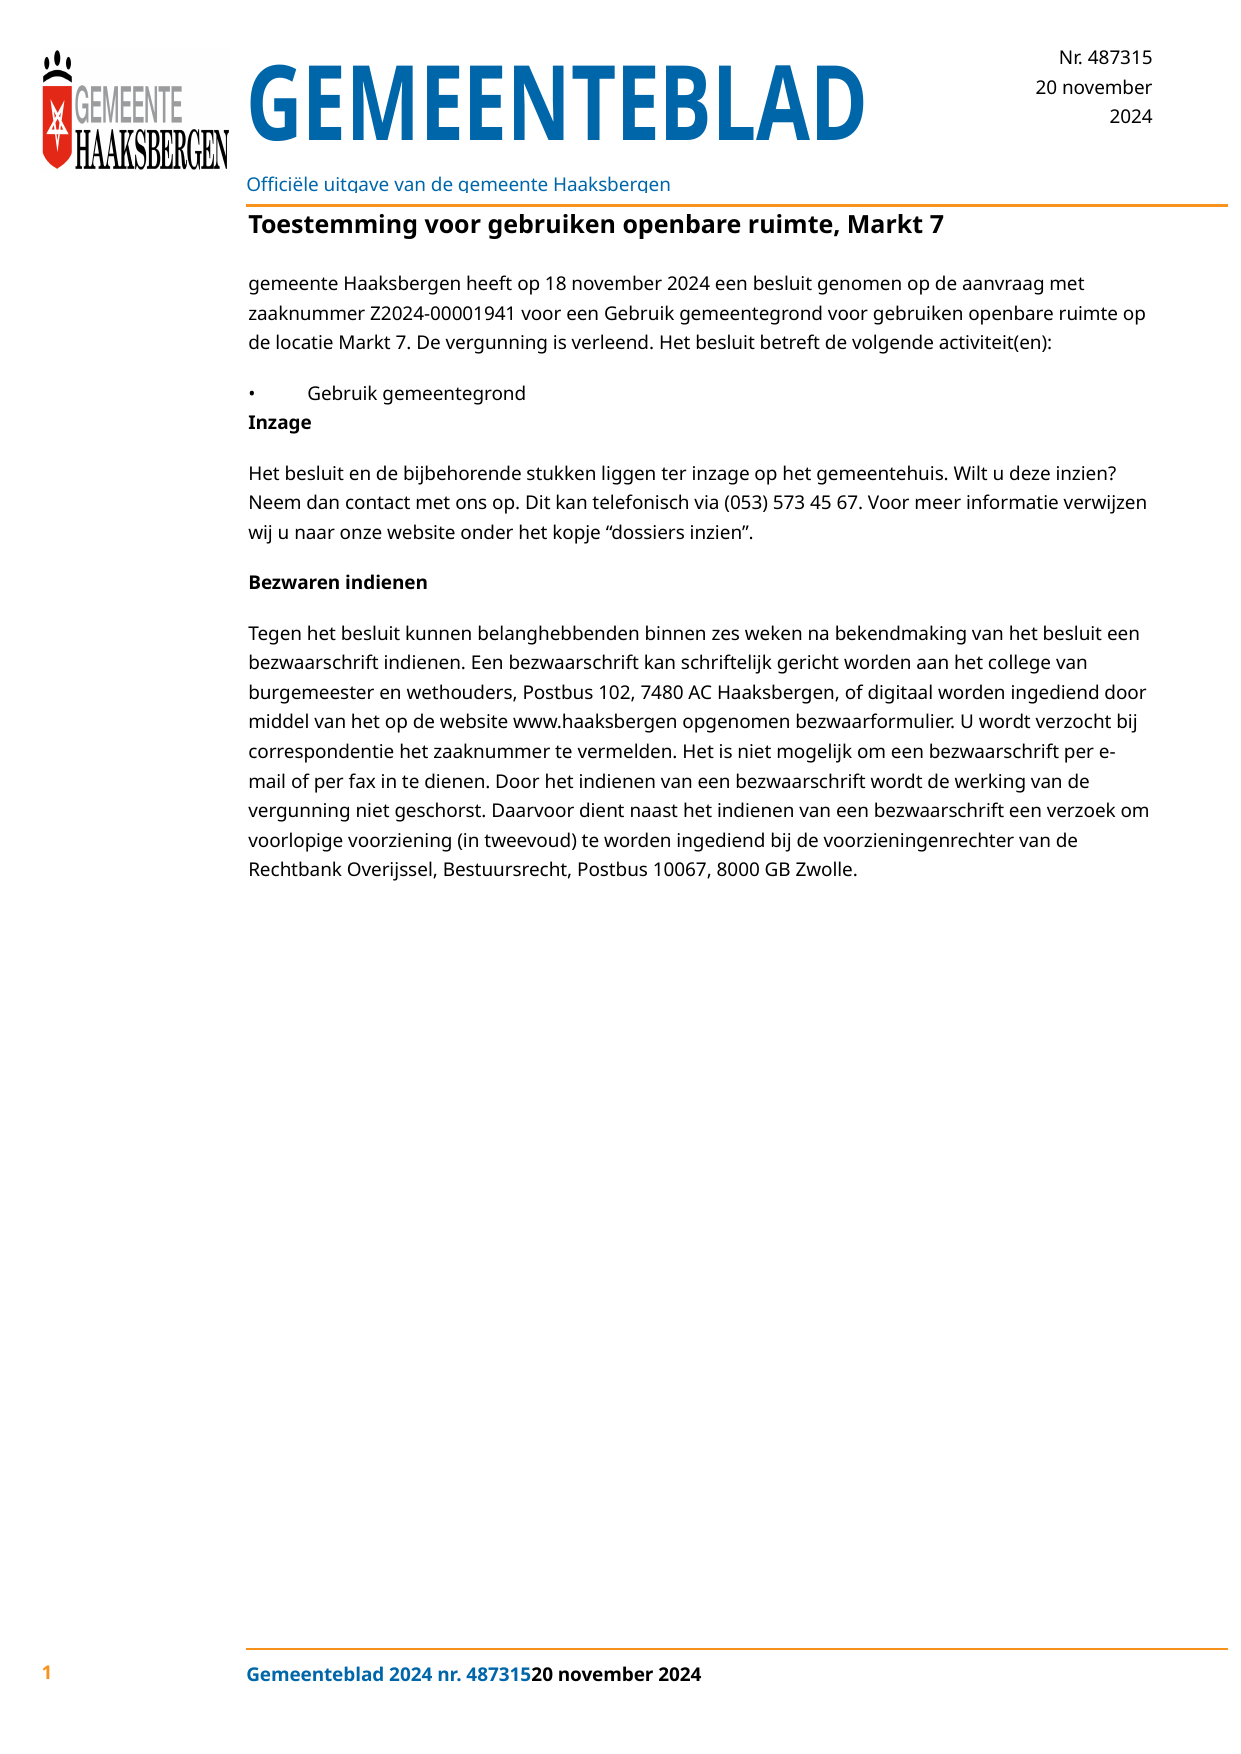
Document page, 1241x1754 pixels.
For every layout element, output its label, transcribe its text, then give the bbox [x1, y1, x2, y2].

picture [41, 47, 231, 172]
text Toestemming voor gebruiken openbare ruimte, Markt 7 [248, 207, 1152, 241]
list Gebruik gemeentegrond [248, 380, 1152, 406]
text Inzage [248, 409, 1152, 435]
text gemeente Haaksbergen heeft op 18 november 2024 een besluit genomen op de aanvraag met zaaknummer Z2024-00001941 voor een Gebruik gemeentegrond voor gebruiken openbare ruimte op de locatie Markt 7. De vergunning is verleend. Het besluit betreft de volgende activiteit(en): [248, 270, 1152, 355]
text Tegen het besluit kunnen belanghebbenden binnen zes weken na bekendmaking van het besluit een bezwaarschrift indienen. Een bezwaarschrift kan schriftelijk gericht worden aan het college van burgemeester en wethouders, Postbus 102, 7480 AC Haaksbergen, of digitaal worden ingediend door middel van het op de website www.haaksbergen opgenomen bezwaarformulier. U wordt verzocht bij correspondentie het zaaknummer te vermelden. Het is niet mogelijk om een bezwaarschrift per e-mail of per fax in te dienen. Door het indienen van een bezwaarschrift wordt de werking van de vergunning niet geschorst. Daarvoor dient naast het indienen van een bezwaarschrift een verzoek om voorlopige voorziening (in tweevoud) te worden ingediend bij de voorzieningenrechter van de Rechtbank Overijssel, Bestuursrecht, Postbus 10067, 8000 GB Zwolle. [248, 620, 1152, 882]
text Bezwaren indienen [248, 569, 1152, 595]
text Het besluit en de bijbehorende stukken liggen ter inzage op het gemeentehuis. Wilt u deze inzien? Neem dan contact met ons op. Dit kan telefonisch via (053) 573 45 67. Voor meer informatie verwijzen wij u naar onze website onder het kopje “dossiers inzien”. [248, 460, 1152, 545]
